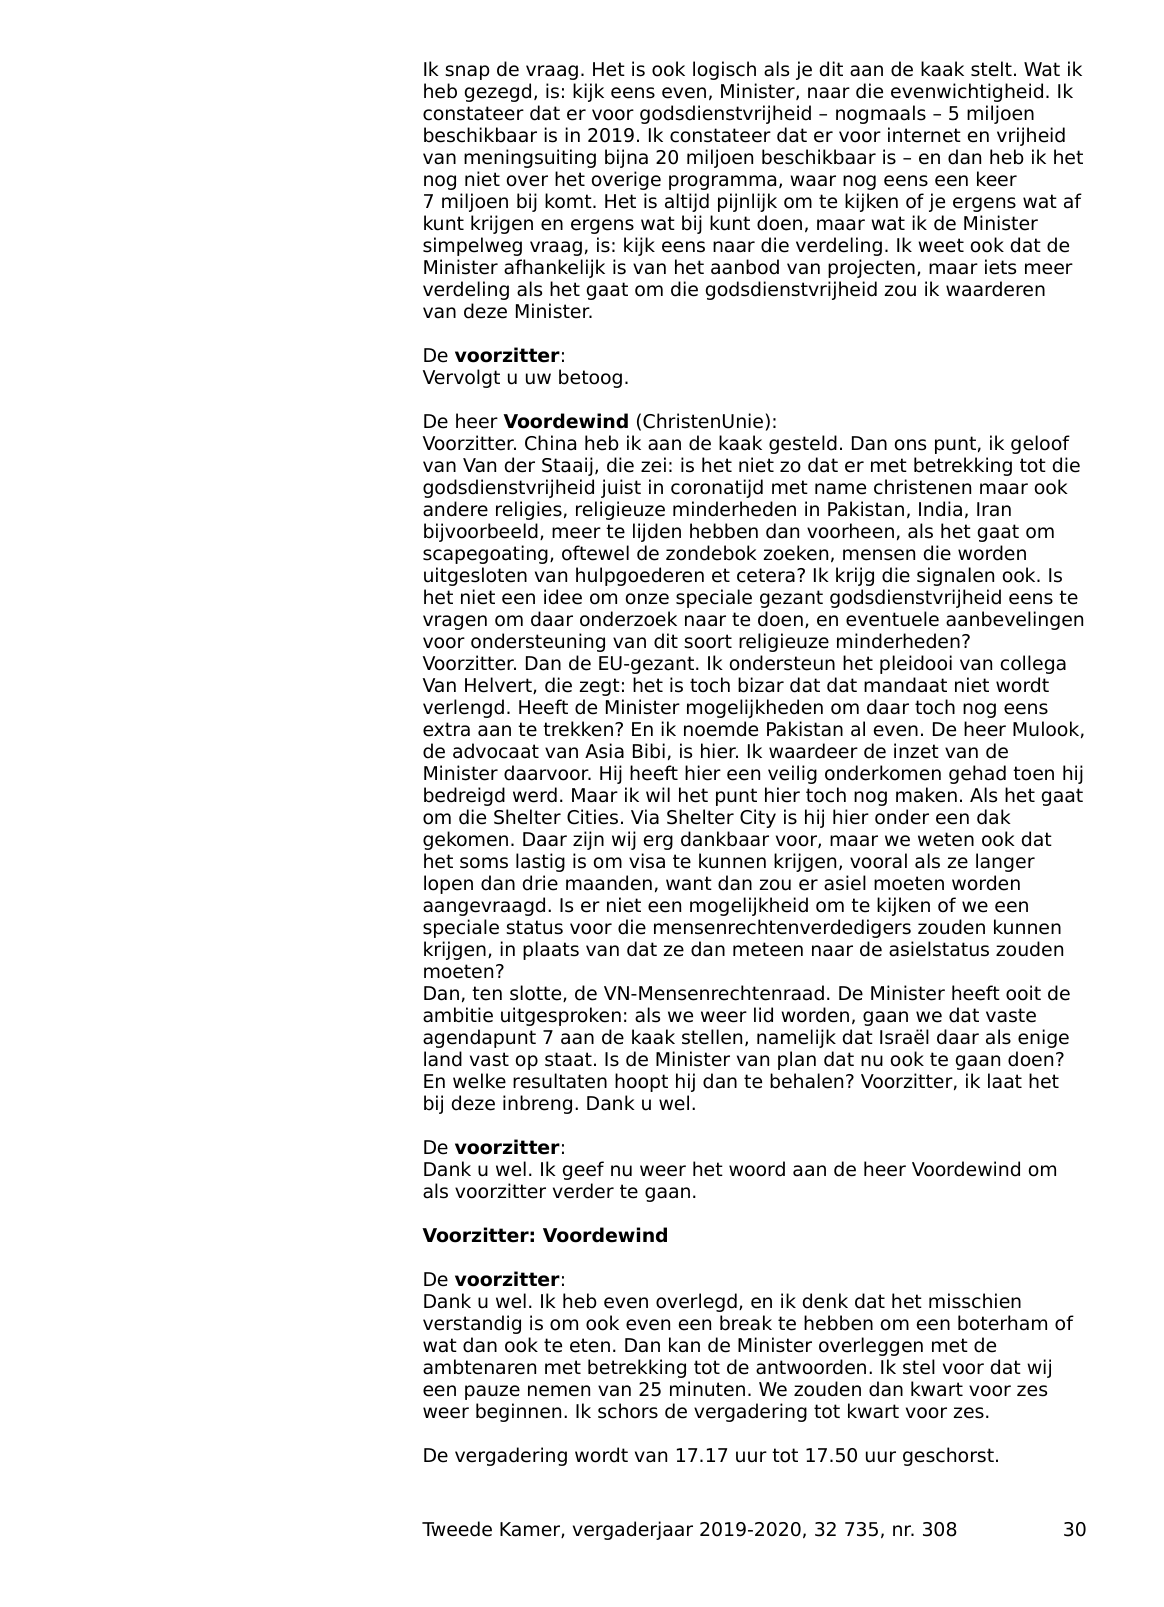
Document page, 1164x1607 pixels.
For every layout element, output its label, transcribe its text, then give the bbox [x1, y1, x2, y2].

text De heer Voordewind (ChristenUnie): [422, 411, 1087, 433]
subtitle Voorzitter: Voordewind [422, 1225, 1087, 1247]
text Ik snap de vraag. Het is ook logisch als je dit aan de kaak stelt. Wat ik heb gezegd, is: kijk eens even, Minister, naar die evenwichtigheid. Ik constateer dat er voor godsdienstvrijheid – nogmaals – 5 miljoen beschikbaar is in 2019. Ik constateer dat er voor internet en vrijheid van meningsuiting bijna 20 miljoen beschikbaar is – en dan heb ik het nog niet over het overige programma, waar nog eens een keer 7 miljoen bij komt. Het is altijd pijnlijk om te kijken of je ergens wat af kunt krijgen en ergens wat bij kunt doen, maar wat ik de Minister simpelweg vraag, is: kijk eens naar die verdeling. Ik weet ook dat de Minister afhankelijk is van het aanbod van projecten, maar iets meer verdeling als het gaat om die godsdienstvrijheid zou ik waarderen van deze Minister. [422, 59, 1087, 323]
text De vergadering wordt van 17.17 uur tot 17.50 uur geschorst. [422, 1445, 1087, 1467]
text Dan, ten slotte, de VN-Mensenrechtenraad. De Minister heeft ooit de ambitie uitgesproken: als we weer lid worden, gaan we dat vaste agendapunt 7 aan de kaak stellen, namelijk dat Israël daar als enige land vast op staat. Is de Minister van plan dat nu ook te gaan doen? En welke resultaten hoopt hij dan te behalen? Voorzitter, ik laat het bij deze inbreng. Dank u wel. [422, 983, 1087, 1114]
text De voorzitter: [422, 345, 1087, 367]
text Dank u wel. Ik geef nu weer het woord aan de heer Voordewind om als voorzitter verder te gaan. [422, 1159, 1087, 1203]
text De voorzitter: [422, 1269, 1087, 1291]
text Dank u wel. Ik heb even overlegd, en ik denk dat het misschien verstandig is om ook even een break te hebben om een boterham of wat dan ook te eten. Dan kan de Minister overleggen met de ambtenaren met betrekking tot de antwoorden. Ik stel voor dat wij een pauze nemen van 25 minuten. We zouden dan kwart voor zes weer beginnen. Ik schors de vergadering tot kwart voor zes. [422, 1291, 1087, 1423]
text De voorzitter: [422, 1137, 1087, 1159]
text Voorzitter. China heb ik aan de kaak gesteld. Dan ons punt, ik geloof van Van der Staaij, die zei: is het niet zo dat er met betrekking tot die godsdienstvrijheid juist in coronatijd met name christenen maar ook andere religies, religieuze minderheden in Pakistan, India, Iran bijvoorbeeld, meer te lijden hebben dan voorheen, als het gaat om scapegoating, oftewel de zondebok zoeken, mensen die worden uitgesloten van hulpgoederen et cetera? Ik krijg die signalen ook. Is het niet een idee om onze speciale gezant godsdienstvrijheid eens te vragen om daar onderzoek naar te doen, en eventuele aanbevelingen voor ondersteuning van dit soort religieuze minderheden? [422, 433, 1087, 653]
text Voorzitter. Dan de EU-gezant. Ik ondersteun het pleidooi van collega Van Helvert, die zegt: het is toch bizar dat dat mandaat niet wordt verlengd. Heeft de Minister mogelijkheden om daar toch nog eens extra aan te trekken? En ik noemde Pakistan al even. De heer Mulook, de advocaat van Asia Bibi, is hier. Ik waardeer de inzet van de Minister daarvoor. Hij heeft hier een veilig onderkomen gehad toen hij bedreigd werd. Maar ik wil het punt hier toch nog maken. Als het gaat om die Shelter Cities. Via Shelter City is hij hier onder een dak gekomen. Daar zijn wij erg dankbaar voor, maar we weten ook dat het soms lastig is om visa te kunnen krijgen, vooral als ze langer lopen dan drie maanden, want dan zou er asiel moeten worden aangevraagd. Is er niet een mogelijkheid om te kijken of we een speciale status voor die mensenrechtenverdedigers zouden kunnen krijgen, in plaats van dat ze dan meteen naar de asielstatus zouden moeten? [422, 653, 1087, 983]
text Vervolgt u uw betoog. [422, 367, 1087, 389]
